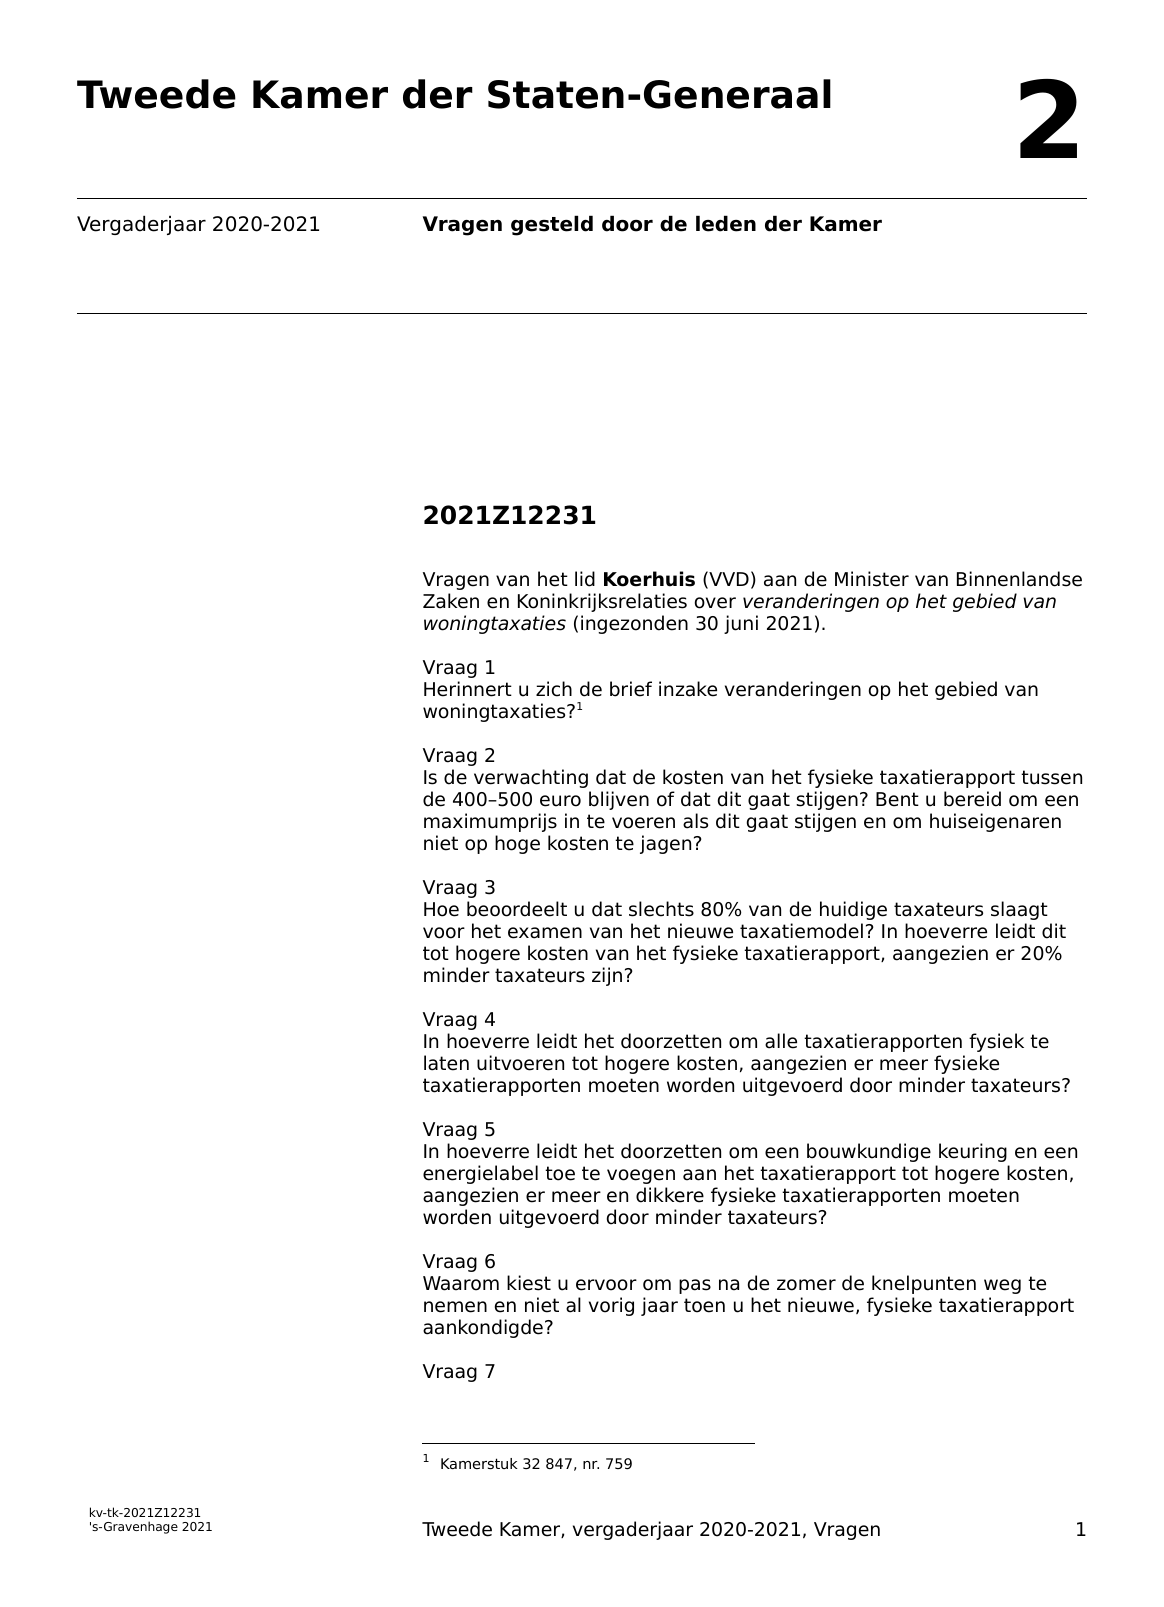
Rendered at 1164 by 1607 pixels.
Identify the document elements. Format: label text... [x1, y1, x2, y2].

text 's-Gravenhage 2021 [88, 1520, 323, 1534]
text Hoe beoordeelt u dat slechts 80% van de huidige taxateurs slaagt voor het examen van het nieuwe taxatiemodel? In hoeverre leidt dit tot hogere kosten van het fysieke taxatierapport, aangezien er 20% minder taxateurs zijn? [422, 899, 1087, 987]
text Is de verwachting dat de kosten van het fysieke taxatierapport tussen de 400–500 euro blijven of dat dit gaat stijgen? Bent u bereid om een maximumprijs in te voeren als dit gaat stijgen en om huiseigenaren niet op hoge kosten te jagen? [422, 767, 1087, 855]
text Herinnert u zich de brief inzake veranderingen op het gebied van woningtaxaties? [422, 679, 1087, 723]
text Vragen van het lid Koerhuis (VVD) aan de Minister van Binnenlandse Zaken en Koninkrijksrelaties over veranderingen op het gebied van woningtaxaties (ingezonden 30 juni 2021). [422, 569, 1087, 635]
text In hoeverre leidt het doorzetten om alle taxatierapporten fysiek te laten uitvoeren tot hogere kosten, aangezien er meer fysieke taxatierapporten moeten worden uitgevoerd door minder taxateurs? [422, 1031, 1087, 1097]
text Vraag 2 [422, 745, 1087, 767]
text Vraag 3 [422, 877, 1087, 899]
table_header Tweede Kamer der Staten-Generaal [77, 59, 886, 198]
text Vraag 1 [422, 657, 1087, 679]
table_cell Vragen gesteld door de leden der Kamer [422, 199, 1087, 313]
table_header 2 [886, 59, 1087, 198]
text Vraag 6 [422, 1251, 1087, 1273]
text Waarom kiest u ervoor om pas na de zomer de knelpunten weg te nemen en niet al vorig jaar toen u het nieuwe, fysieke taxatierapport aankondigde? [422, 1273, 1087, 1339]
text Kamerstuk 32 847, nr. 759 [422, 1452, 1087, 1474]
text Vraag 5 [422, 1119, 1087, 1141]
text Vraag 4 [422, 1009, 1087, 1031]
text 2021Z12231 [422, 501, 1087, 531]
table_cell Vergaderjaar 2020-2021 [77, 199, 422, 313]
text kv-tk-2021Z12231 [88, 1506, 323, 1520]
text Vraag 7 [422, 1361, 1087, 1383]
text In hoeverre leidt het doorzetten om een bouwkundige keuring en een energielabel toe te voegen aan het taxatierapport tot hogere kosten, aangezien er meer en dikkere fysieke taxatierapporten moeten worden uitgevoerd door minder taxateurs? [422, 1141, 1087, 1229]
